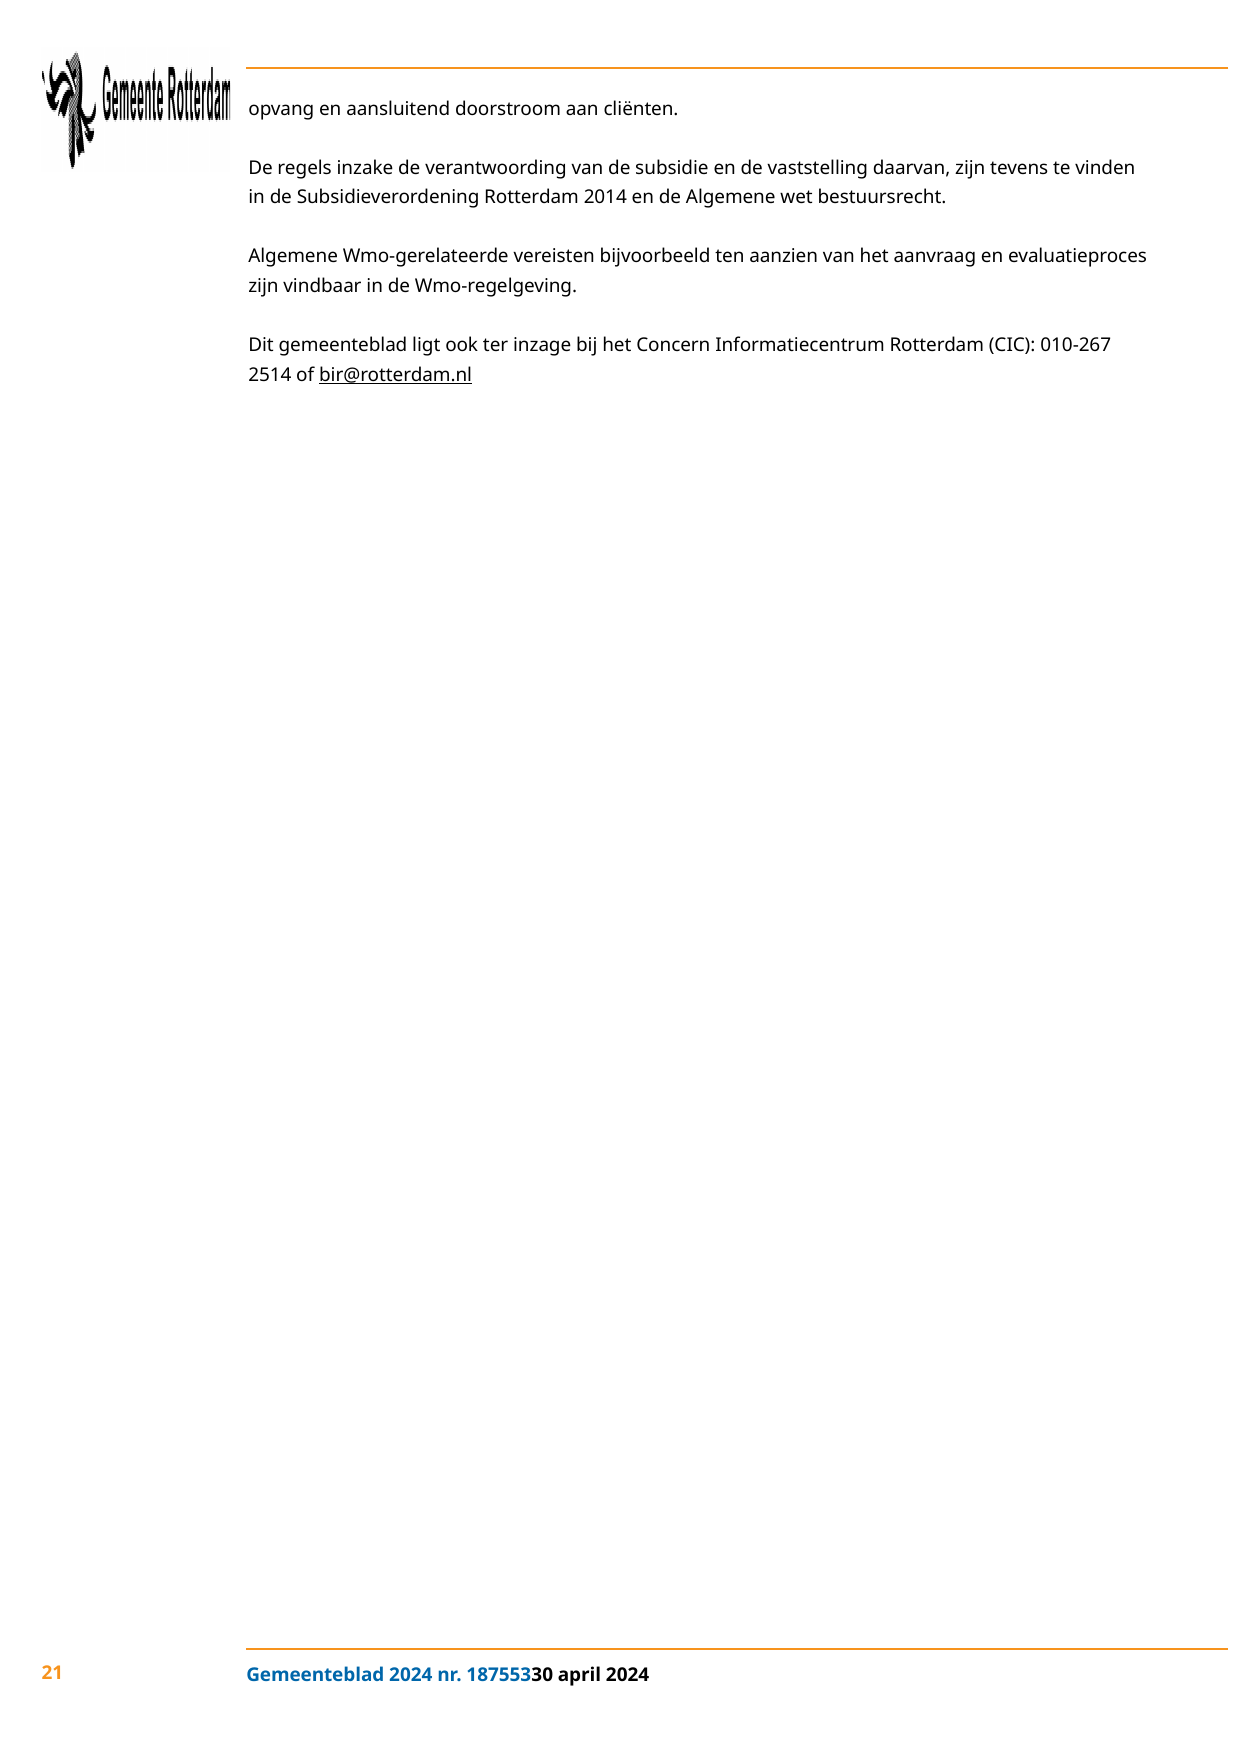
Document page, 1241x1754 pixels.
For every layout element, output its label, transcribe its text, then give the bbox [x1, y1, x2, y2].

text opvang en aansluitend doorstroom aan cliënten. [248, 95, 1152, 121]
text Dit gemeenteblad ligt ook ter inzage bij het Concern Informatiecentrum Rotterdam (CIC): 010-267 2514 of bir@rotterdam.nl [248, 331, 1152, 387]
picture [41, 47, 231, 172]
text Algemene Wmo-gerelateerde vereisten bijvoorbeeld ten aanzien van het aanvraag en evaluatieproces zijn vindbaar in de Wmo-regelgeving. [248, 243, 1152, 298]
text De regels inzake de verantwoording van de subsidie en de vaststelling daarvan, zijn tevens te vinden in de Subsidieverordening Rotterdam 2014 en de Algemene wet bestuursrecht. [248, 154, 1152, 209]
